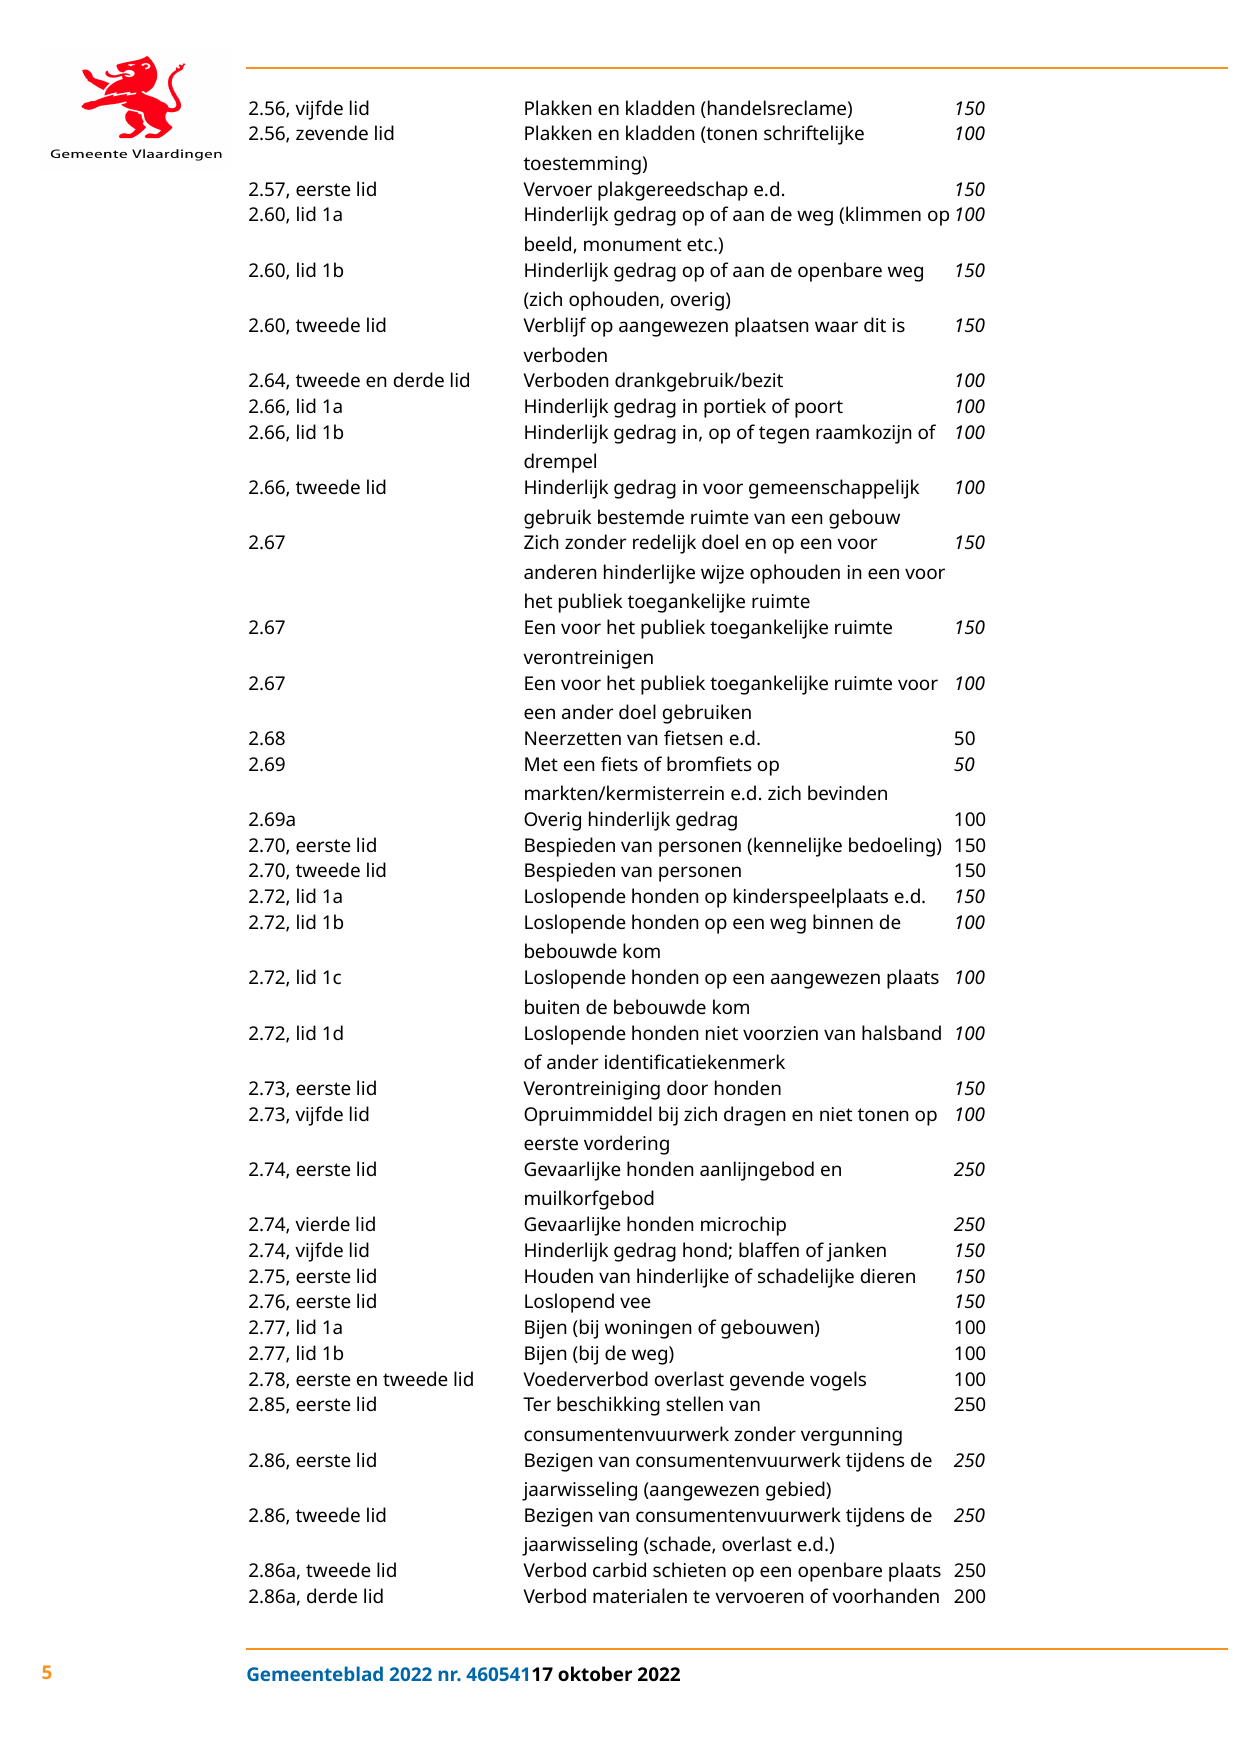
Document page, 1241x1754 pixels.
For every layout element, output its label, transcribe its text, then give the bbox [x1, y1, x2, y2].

table_cell 100 [954, 1101, 1152, 1156]
table_cell 100 [954, 806, 1152, 832]
table_cell Hinderlijk gedrag op of aan de weg (klimmen op beeld, monument etc.) [523, 202, 954, 257]
table_cell Bijen (bij de weg) [523, 1340, 954, 1366]
table_cell Bezigen van consumentenvuurwerk tijdens de jaarwisseling (schade, overlast e.d.) [523, 1502, 954, 1557]
table_cell 250 [954, 1211, 1152, 1237]
table_cell 2.74, vierde lid [248, 1211, 523, 1237]
table_cell 250 [954, 1156, 1152, 1211]
table_cell Neerzetten van fietsen e.d. [523, 725, 954, 751]
table_cell 2.57, eerste lid [248, 176, 523, 202]
table_cell Hinderlijk gedrag op of aan de openbare weg (zich ophouden, overig) [523, 257, 954, 312]
table_cell 2.69 [248, 751, 523, 806]
table_cell 150 [954, 95, 1152, 121]
table_cell 2.56, zevende lid [248, 121, 523, 176]
table_cell Verbod carbid schieten op een openbare plaats [523, 1558, 954, 1583]
table_cell Loslopende honden op kinderspeelplaats e.d. [523, 883, 954, 909]
table_cell 2.67 [248, 615, 523, 670]
table_cell Plakken en kladden (handelsreclame) [523, 95, 954, 121]
table_cell 100 [954, 909, 1152, 964]
table_cell 2.74, vijfde lid [248, 1237, 523, 1263]
table_cell 2.72, lid 1c [248, 964, 523, 1020]
table_cell Loslopende honden op een weg binnen de bebouwde kom [523, 909, 954, 964]
table_cell Bijen (bij woningen of gebouwen) [523, 1314, 954, 1340]
table_cell Houden van hinderlijke of schadelijke dieren [523, 1263, 954, 1288]
table_cell 150 [954, 530, 1152, 614]
table_cell 150 [954, 1289, 1152, 1314]
table_cell 2.73, vijfde lid [248, 1101, 523, 1156]
table_cell 2.75, eerste lid [248, 1263, 523, 1288]
table_cell 100 [954, 1340, 1152, 1366]
table_cell 2.72, lid 1a [248, 883, 523, 909]
table_cell Vervoer plakgereedschap e.d. [523, 176, 954, 202]
table_cell Gevaarlijke honden aanlijngebod en muilkorfgebod [523, 1156, 954, 1211]
table_cell 50 [954, 725, 1152, 751]
table_cell 100 [954, 1314, 1152, 1340]
table_cell 2.73, eerste lid [248, 1075, 523, 1101]
table_cell 150 [954, 1237, 1152, 1263]
table_cell Loslopende honden op een aangewezen plaats buiten de bebouwde kom [523, 964, 954, 1020]
table_cell 2.72, lid 1b [248, 909, 523, 964]
table_cell 150 [954, 883, 1152, 909]
table_cell 250 [954, 1447, 1152, 1502]
table_cell Verontreiniging door honden [523, 1075, 954, 1101]
table_cell 2.76, eerste lid [248, 1289, 523, 1314]
table_cell 2.86a, derde lid [248, 1583, 523, 1609]
table_cell 150 [954, 858, 1152, 883]
table_cell Verboden drankgebruik/bezit [523, 368, 954, 393]
table_cell Hinderlijk gedrag in, op of tegen raamkozijn of drempel [523, 419, 954, 474]
table_cell Verbod materialen te vervoeren of voorhanden [523, 1583, 954, 1609]
table_cell 100 [954, 670, 1152, 725]
table_cell 150 [954, 1075, 1152, 1101]
table_cell Overig hinderlijk gedrag [523, 806, 954, 832]
picture [41, 47, 231, 172]
table_cell Hinderlijk gedrag hond; blaffen of janken [523, 1237, 954, 1263]
table_cell 150 [954, 1263, 1152, 1288]
table_cell 2.67 [248, 670, 523, 725]
table_cell 2.77, lid 1b [248, 1340, 523, 1366]
table_cell Loslopende honden niet voorzien van halsband of ander identificatiekenmerk [523, 1020, 954, 1075]
table_cell 2.70, eerste lid [248, 832, 523, 858]
table_cell 150 [954, 312, 1152, 367]
table_cell Opruimmiddel bij zich dragen en niet tonen op eerste vordering [523, 1101, 954, 1156]
table_cell Voederverbod overlast gevende vogels [523, 1366, 954, 1391]
table_cell 2.66, tweede lid [248, 474, 523, 529]
table_cell 100 [954, 419, 1152, 474]
table_cell Met een fiets of bromfiets op markten/kermisterrein e.d. zich bevinden [523, 751, 954, 806]
table_cell 2.74, eerste lid [248, 1156, 523, 1211]
table_cell 2.70, tweede lid [248, 858, 523, 883]
table_cell 100 [954, 368, 1152, 393]
table_cell 2.78, eerste en tweede lid [248, 1366, 523, 1391]
table_cell 100 [954, 1366, 1152, 1391]
table_cell 100 [954, 202, 1152, 257]
table_cell Hinderlijk gedrag in portiek of poort [523, 393, 954, 419]
table_cell 50 [954, 751, 1152, 806]
table_cell 2.77, lid 1a [248, 1314, 523, 1340]
table_cell 2.86a, tweede lid [248, 1558, 523, 1583]
table_cell 100 [954, 121, 1152, 176]
table_cell 2.86, tweede lid [248, 1502, 523, 1557]
table_cell 2.69a [248, 806, 523, 832]
table_cell 2.60, lid 1b [248, 257, 523, 312]
table_cell 2.85, eerste lid [248, 1391, 523, 1447]
table_cell Ter beschikking stellen van consumentenvuurwerk zonder vergunning [523, 1391, 954, 1447]
table_cell 100 [954, 393, 1152, 419]
table_cell 150 [954, 257, 1152, 312]
table_cell Bezigen van consumentenvuurwerk tijdens de jaarwisseling (aangewezen gebied) [523, 1447, 954, 1502]
table_cell 2.56, vijfde lid [248, 95, 523, 121]
table_cell 250 [954, 1502, 1152, 1557]
table_cell 2.86, eerste lid [248, 1447, 523, 1502]
table_cell Gevaarlijke honden microchip [523, 1211, 954, 1237]
table_cell 2.68 [248, 725, 523, 751]
table_cell 250 [954, 1391, 1152, 1447]
table_cell 150 [954, 615, 1152, 670]
table_cell Een voor het publiek toegankelijke ruimte voor een ander doel gebruiken [523, 670, 954, 725]
table_cell Bespieden van personen (kennelijke bedoeling) [523, 832, 954, 858]
table_cell 2.72, lid 1d [248, 1020, 523, 1075]
table_cell 100 [954, 474, 1152, 529]
table_cell Loslopend vee [523, 1289, 954, 1314]
table_cell 100 [954, 964, 1152, 1020]
table_cell 2.66, lid 1b [248, 419, 523, 474]
table_cell 200 [954, 1583, 1152, 1609]
table_cell 100 [954, 1020, 1152, 1075]
table_cell Verblijf op aangewezen plaatsen waar dit is verboden [523, 312, 954, 367]
table_cell 150 [954, 832, 1152, 858]
table_cell Een voor het publiek toegankelijke ruimte verontreinigen [523, 615, 954, 670]
table_cell 2.60, lid 1a [248, 202, 523, 257]
table_cell 250 [954, 1558, 1152, 1583]
table_cell Bespieden van personen [523, 858, 954, 883]
table_cell 2.60, tweede lid [248, 312, 523, 367]
table_cell 2.64, tweede en derde lid [248, 368, 523, 393]
table_cell 2.67 [248, 530, 523, 614]
table_cell Hinderlijk gedrag in voor gemeenschappelijk gebruik bestemde ruimte van een gebouw [523, 474, 954, 529]
table_cell 150 [954, 176, 1152, 202]
table_cell Plakken en kladden (tonen schriftelijke toestemming) [523, 121, 954, 176]
table_cell 2.66, lid 1a [248, 393, 523, 419]
table_cell Zich zonder redelijk doel en op een voor anderen hinderlijke wijze ophouden in een voor het publiek toegankelijke ruimte [523, 530, 954, 614]
